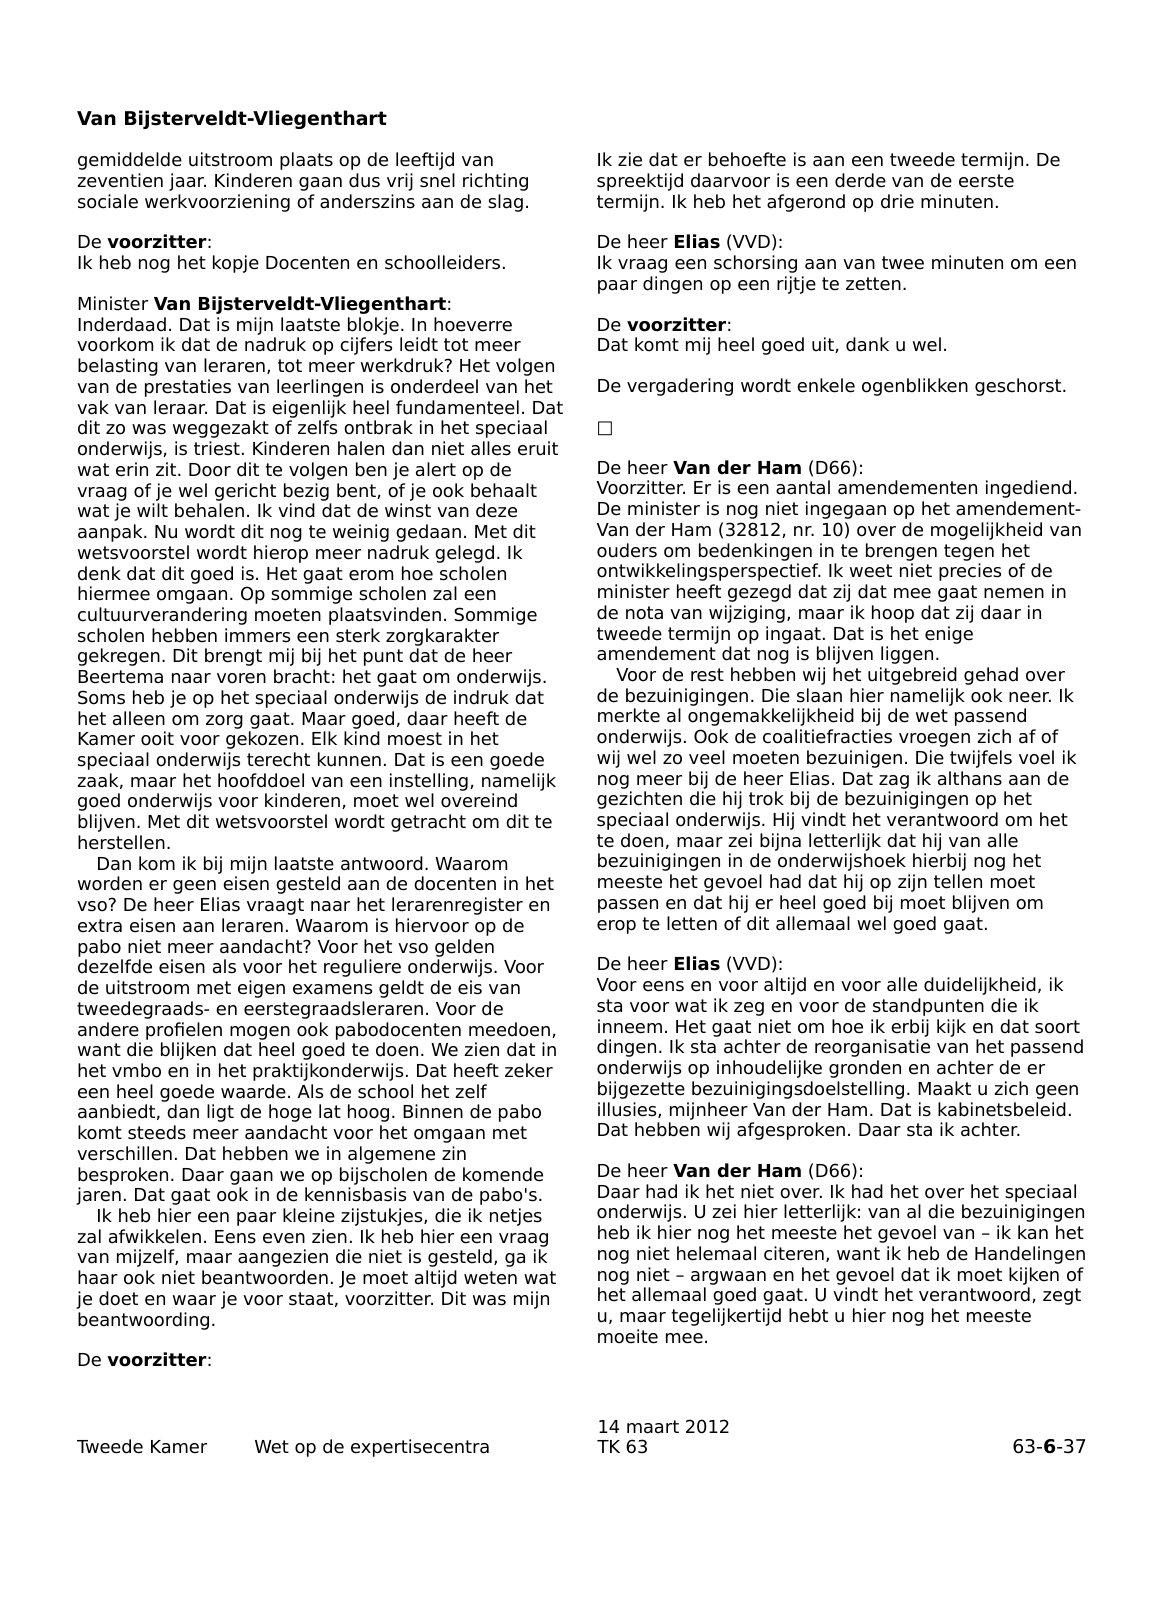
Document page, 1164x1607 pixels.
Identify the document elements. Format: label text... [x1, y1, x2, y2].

text Voor eens en voor altijd en voor alle duidelijkheid, ik sta voor wat ik zeg en voor de standpunten die ik inneem. Het gaat niet om hoe ik erbij kijk en dat soort dingen. Ik sta achter de reorganisatie van het passend onderwijs op inhoudelijke gronden en achter de er bijgezette bezuinigingsdoelstelling. Maakt u zich geen illusies, mijnheer Van der Ham. Dat is kabinetsbeleid. Dat hebben wij afgesproken. Daar sta ik achter. [596, 975, 1087, 1141]
text Dan kom ik bij mijn laatste antwoord. Waarom worden er geen eisen gesteld aan de docenten in het vso? De heer Elias vraagt naar het lerarenregister en extra eisen aan leraren. Waarom is hiervoor op de pabo niet meer aandacht? Voor het vso gelden dezelfde eisen als voor het reguliere onderwijs. Voor de uitstroom met eigen examens geldt de eis van tweedegraads- en eerstegraadsleraren. Voor de andere profielen mogen ook pabodocenten meedoen, want die blijken dat heel goed te doen. We zien dat in het vmbo en in het praktijkonderwijs. Dat heeft zeker een heel goede waarde. Als de school het zelf aanbiedt, dan ligt de hoge lat hoog. Binnen de pabo komt steeds meer aandacht voor het omgaan met verschillen. Dat hebben we in algemene zin besproken. Daar gaan we op bijscholen de komende jaren. Dat gaat ook in de kennisbasis van de pabo's. [77, 853, 567, 1206]
text De voorzitter: [77, 232, 567, 253]
text gemiddelde uitstroom plaats op de leeftijd van zeventien jaar. Kinderen gaan dus vrij snel richting sociale werkvoorziening of anderszins aan de slag. [77, 150, 567, 212]
text De heer Van der Ham (D66): [596, 1161, 1087, 1182]
text Inderdaad. Dat is mijn laatste blokje. In hoeverre voorkom ik dat de nadruk op cijfers leidt tot meer belasting van leraren, tot meer werkdruk? Het volgen van de prestaties van leerlingen is onderdeel van het vak van leraar. Dat is eigenlijk heel fundamenteel. Dat dit zo was weggezakt of zelfs ontbrak in het speciaal onderwijs, is triest. Kinderen halen dan niet alles eruit wat erin zit. Door dit te volgen ben je alert op de vraag of je wel gericht bezig bent, of je ook behaalt wat je wilt behalen. Ik vind dat de winst van deze aanpak. Nu wordt dit nog te weinig gedaan. Met dit wetsvoorstel wordt hierop meer nadruk gelegd. Ik denk dat dit goed is. Het gaat erom hoe scholen hiermee omgaan. Op sommige scholen zal een cultuurverandering moeten plaatsvinden. Sommige scholen hebben immers een sterk zorgkarakter gekregen. Dit brengt mij bij het punt dat de heer Beertema naar voren bracht: het gaat om onderwijs. Soms heb je op het speciaal onderwijs de indruk dat het alleen om zorg gaat. Maar goed, daar heeft de Kamer ooit voor gekozen. Elk kind moest in het speciaal onderwijs terecht kunnen. Dat is een goede zaak, maar het hoofddoel van een instelling, namelijk goed onderwijs voor kinderen, moet wel overeind blijven. Met dit wetsvoorstel wordt getracht om dit te herstellen. [77, 314, 567, 853]
text □ [596, 417, 1087, 437]
text Ik heb hier een paar kleine zijstukjes, die ik netjes zal afwikkelen. Eens even zien. Ik heb hier een vraag van mijzelf, maar aangezien die niet is gesteld, ga ik haar ook niet beantwoorden. Je moet altijd weten wat je doet en waar je voor staat, voorzitter. Dit was mijn beantwoording. [77, 1206, 567, 1330]
text Minister Van Bijsterveldt-Vliegenthart: [77, 294, 567, 314]
text Voorzitter. Er is een aantal amendementen ingediend. De minister is nog niet ingegaan op het amendement-Van der Ham (32812, nr. 10) over de mogelijkheid van ouders om bedenkingen in te brengen tegen het ontwikkelingsperspectief. Ik weet niet precies of de minister heeft gezegd dat zij dat mee gaat nemen in de nota van wijziging, maar ik hoop dat zij daar in tweede termijn op ingaat. Dat is het enige amendement dat nog is blijven liggen. [596, 478, 1087, 665]
text Ik heb nog het kopje Docenten en schoolleiders. [77, 253, 567, 274]
text Ik zie dat er behoefte is aan een tweede termijn. De spreektijd daarvoor is een derde van de eerste termijn. Ik heb het afgerond op drie minuten. [596, 150, 1087, 212]
text De vergadering wordt enkele ogenblikken geschorst. [596, 376, 1087, 397]
text De heer Elias (VVD): [596, 232, 1087, 253]
text Voor de rest hebben wij het uitgebreid gehad over de bezuinigingen. Die slaan hier namelijk ook neer. Ik merkte al ongemakkelijkheid bij de wet passend onderwijs. Ook de coalitiefracties vroegen zich af of wij wel zo veel moeten bezuinigen. Die twijfels voel ik nog meer bij de heer Elias. Dat zag ik althans aan de gezichten die hij trok bij de bezuinigingen op het speciaal onderwijs. Hij vindt het verantwoord om het te doen, maar zei bijna letterlijk dat hij van alle bezuinigingen in de onderwijshoek hierbij nog het meeste het gevoel had dat hij op zijn tellen moet passen en dat hij er heel goed bij moet blijven om erop te letten of dit allemaal wel goed gaat. [596, 665, 1087, 934]
text Daar had ik het niet over. Ik had het over het speciaal onderwijs. U zei hier letterlijk: van al die bezuinigingen heb ik hier nog het meeste het gevoel van – ik kan het nog niet helemaal citeren, want ik heb de Handelingen nog niet – argwaan en het gevoel dat ik moet kijken of het allemaal goed gaat. U vindt het verantwoord, zegt u, maar tegelijkertijd hebt u hier nog het meeste moeite mee. [596, 1182, 1087, 1347]
text De voorzitter: [77, 1350, 567, 1371]
text Ik vraag een schorsing aan van twee minuten om een paar dingen op een rijtje te zetten. [596, 253, 1087, 294]
text De heer Elias (VVD): [596, 954, 1087, 975]
text De voorzitter: [596, 314, 1087, 335]
text De heer Van der Ham (D66): [596, 457, 1087, 478]
text Dat komt mij heel goed uit, dank u wel. [596, 335, 1087, 356]
